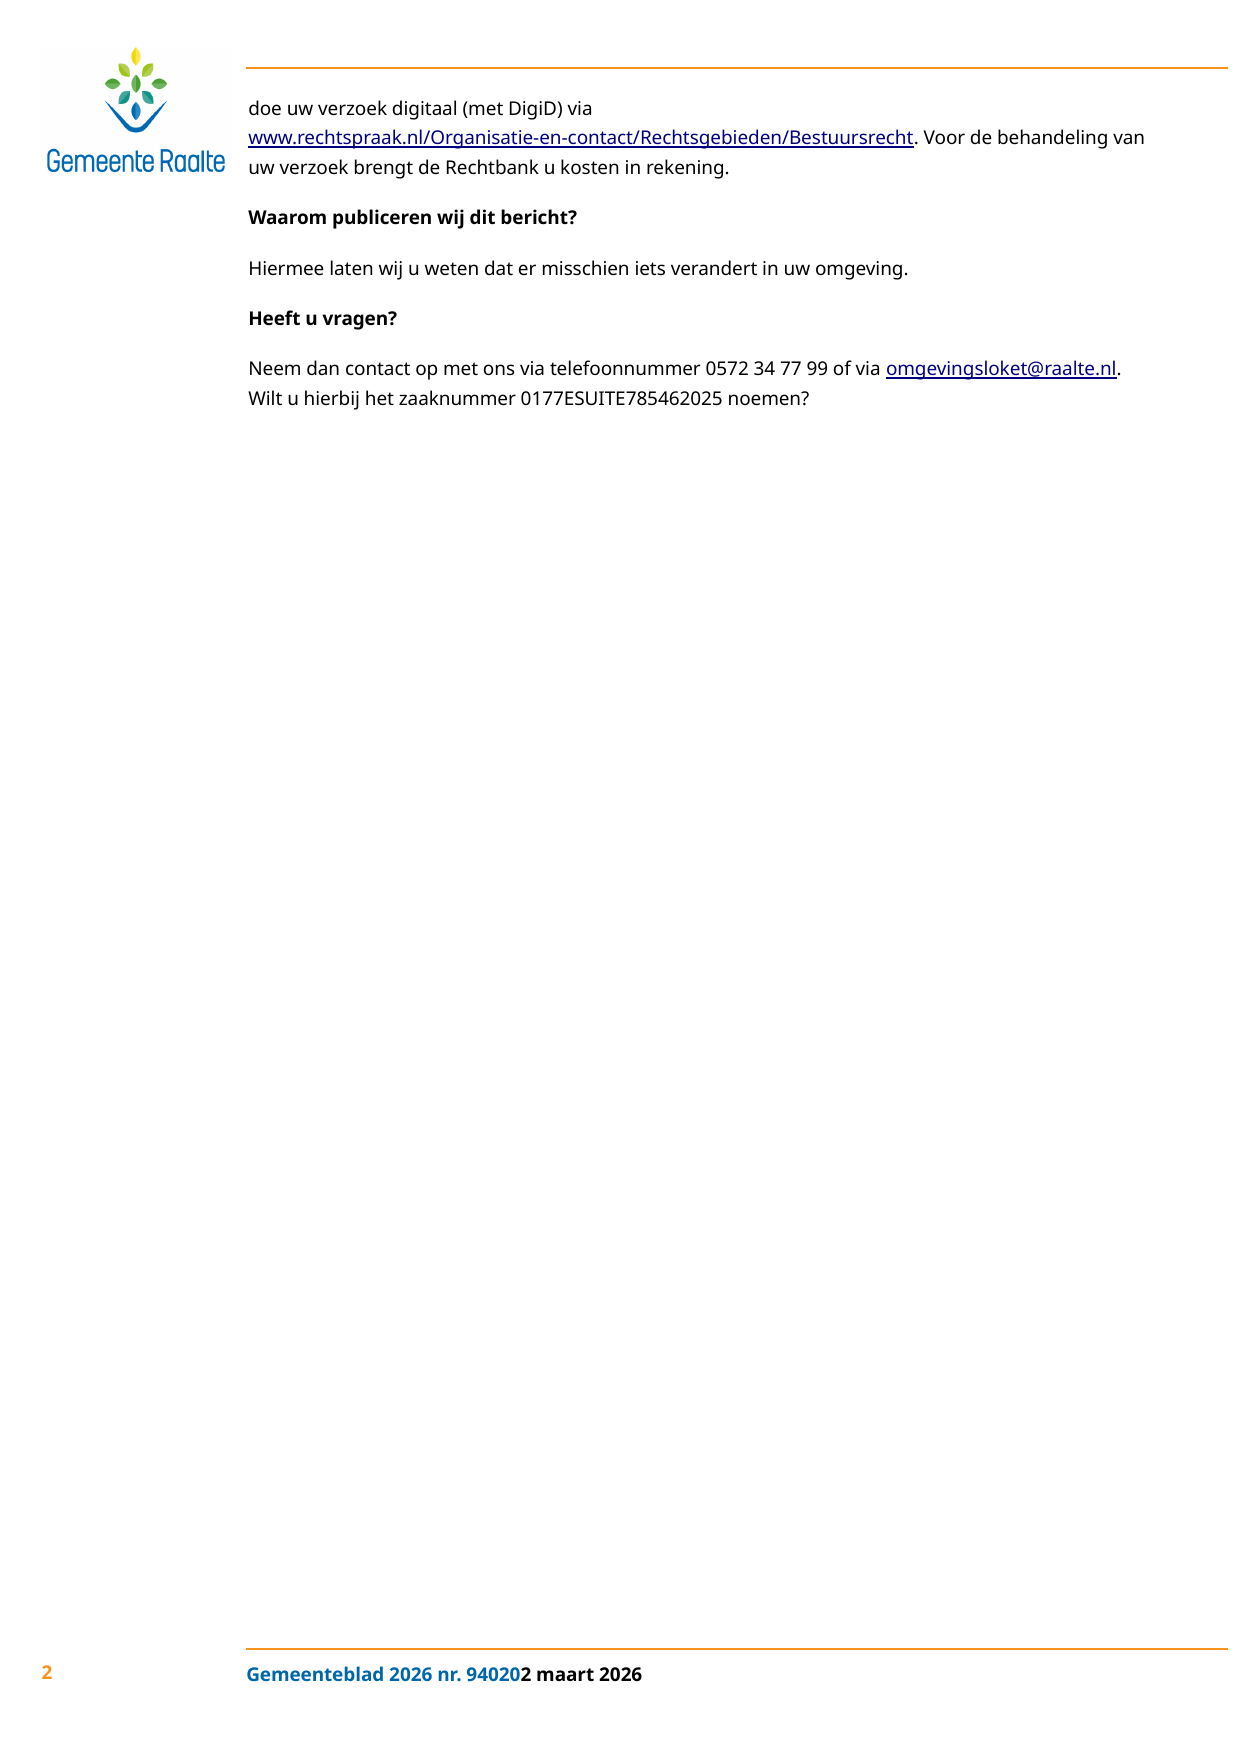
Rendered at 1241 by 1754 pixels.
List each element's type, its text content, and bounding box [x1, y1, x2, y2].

text Neem dan contact op met ons via telefoonnummer 0572 34 77 99 of via omgevingsloket@raalte.nl. Wilt u hierbij het zaaknummer 0177ESUITE785462025 noemen? [248, 356, 1152, 411]
text Hiermee laten wij u weten dat er misschien iets verandert in uw omgeving. [248, 255, 1152, 281]
text doe uw verzoek digitaal (met DigiD) via www.rechtspraak.nl/Organisatie-en-contact/Rechtsgebieden/Bestuursrecht. Voor de behandeling van uw verzoek brengt de Rechtbank u kosten in rekening. [248, 95, 1152, 180]
text Heeft u vragen? [248, 305, 1152, 331]
text Waarom publiceren wij dit bericht? [248, 204, 1152, 230]
picture [41, 47, 231, 172]
